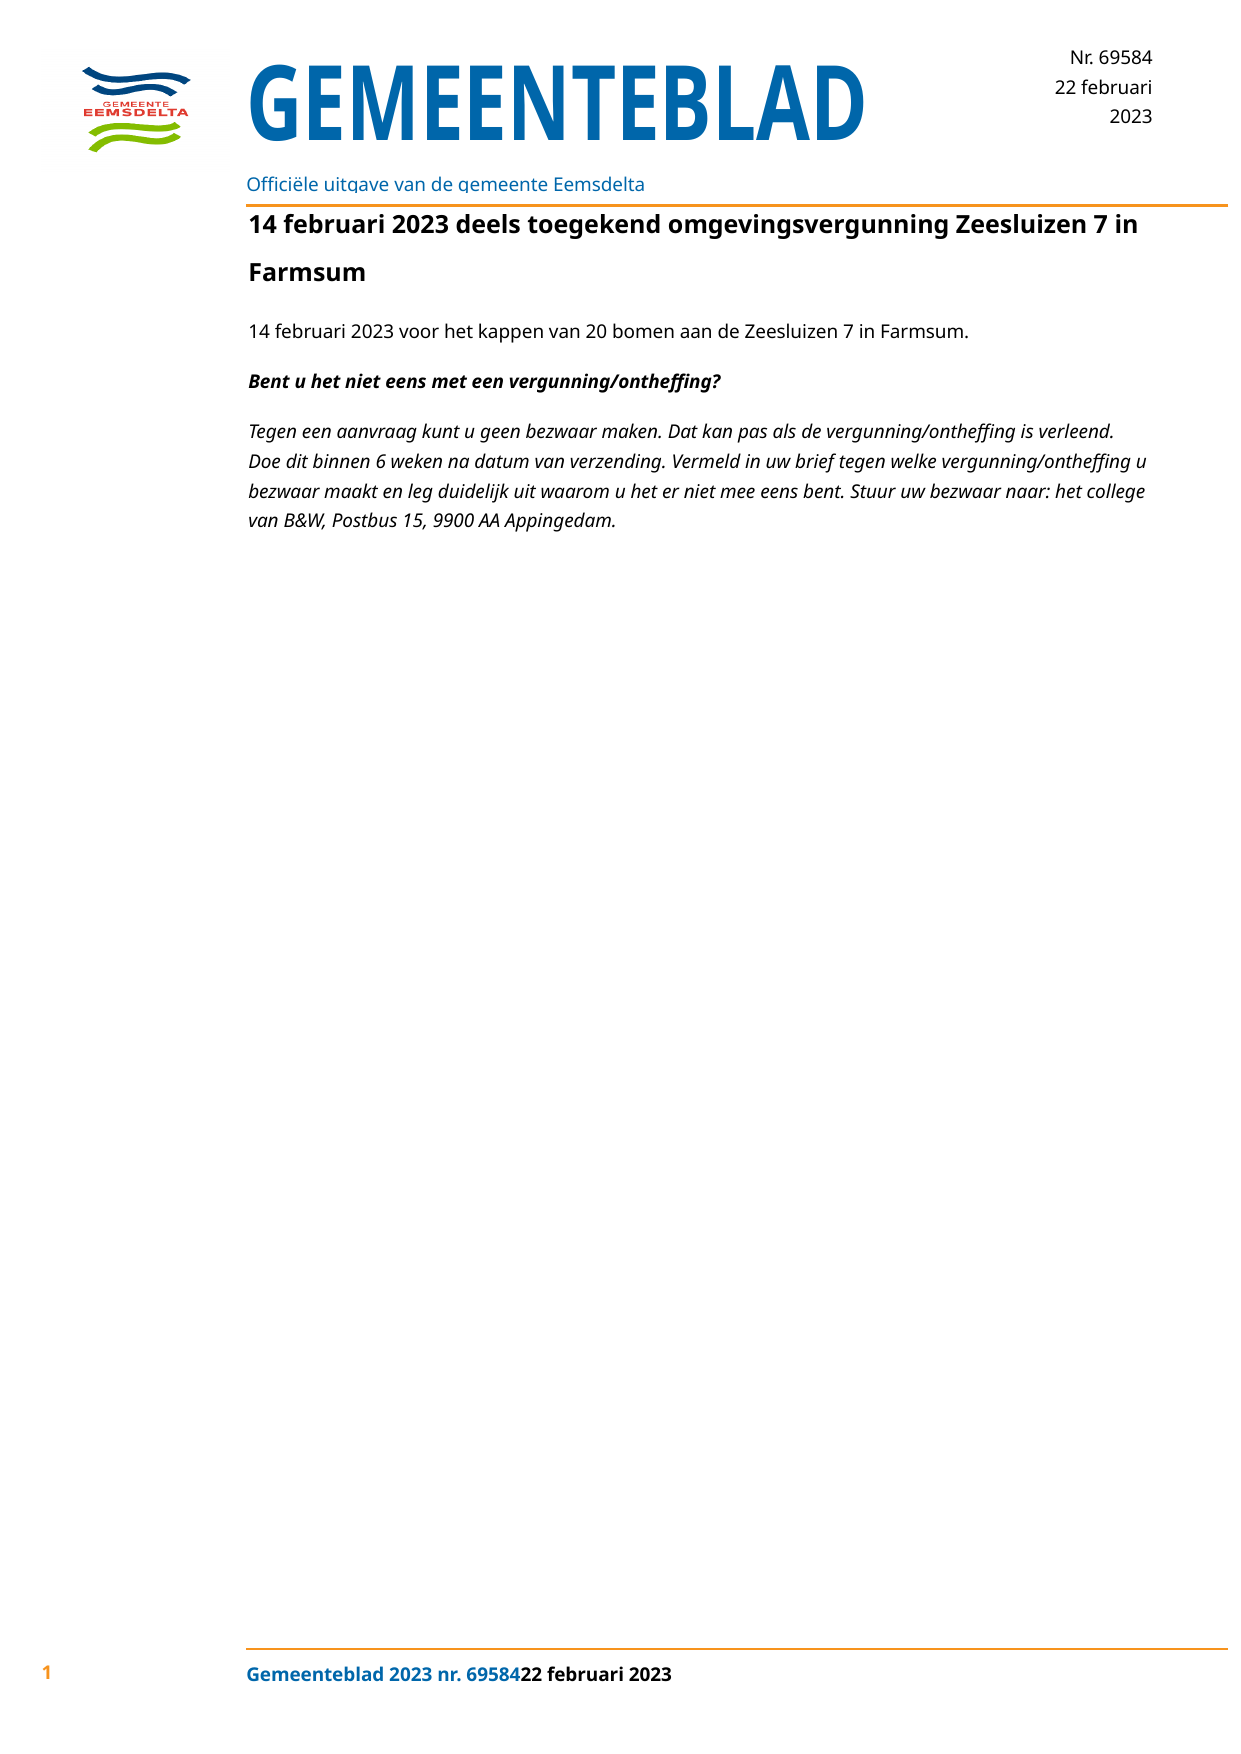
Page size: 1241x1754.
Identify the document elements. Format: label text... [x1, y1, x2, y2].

text Tegen een aanvraag kunt u geen bezwaar maken. Dat kan pas als de vergunning/ontheffing is verleend. Doe dit binnen 6 weken na datum van verzending. Vermeld in uw brief tegen welke vergunning/ontheffing u bezwaar maakt en leg duidelijk uit waarom u het er niet mee eens bent. Stuur uw bezwaar naar: het college van B&W, Postbus 15, 9900 AA Appingedam. [248, 419, 1152, 533]
picture [41, 47, 231, 172]
text 14 februari 2023 voor het kappen van 20 bomen aan de Zeesluizen 7 in Farmsum. [248, 318, 1152, 344]
text Bent u het niet eens met een vergunning/ontheffing? [248, 368, 1152, 394]
text 14 februari 2023 deels toegekend omgevingsvergunning Zeesluizen 7 in Farmsum [248, 207, 1152, 288]
